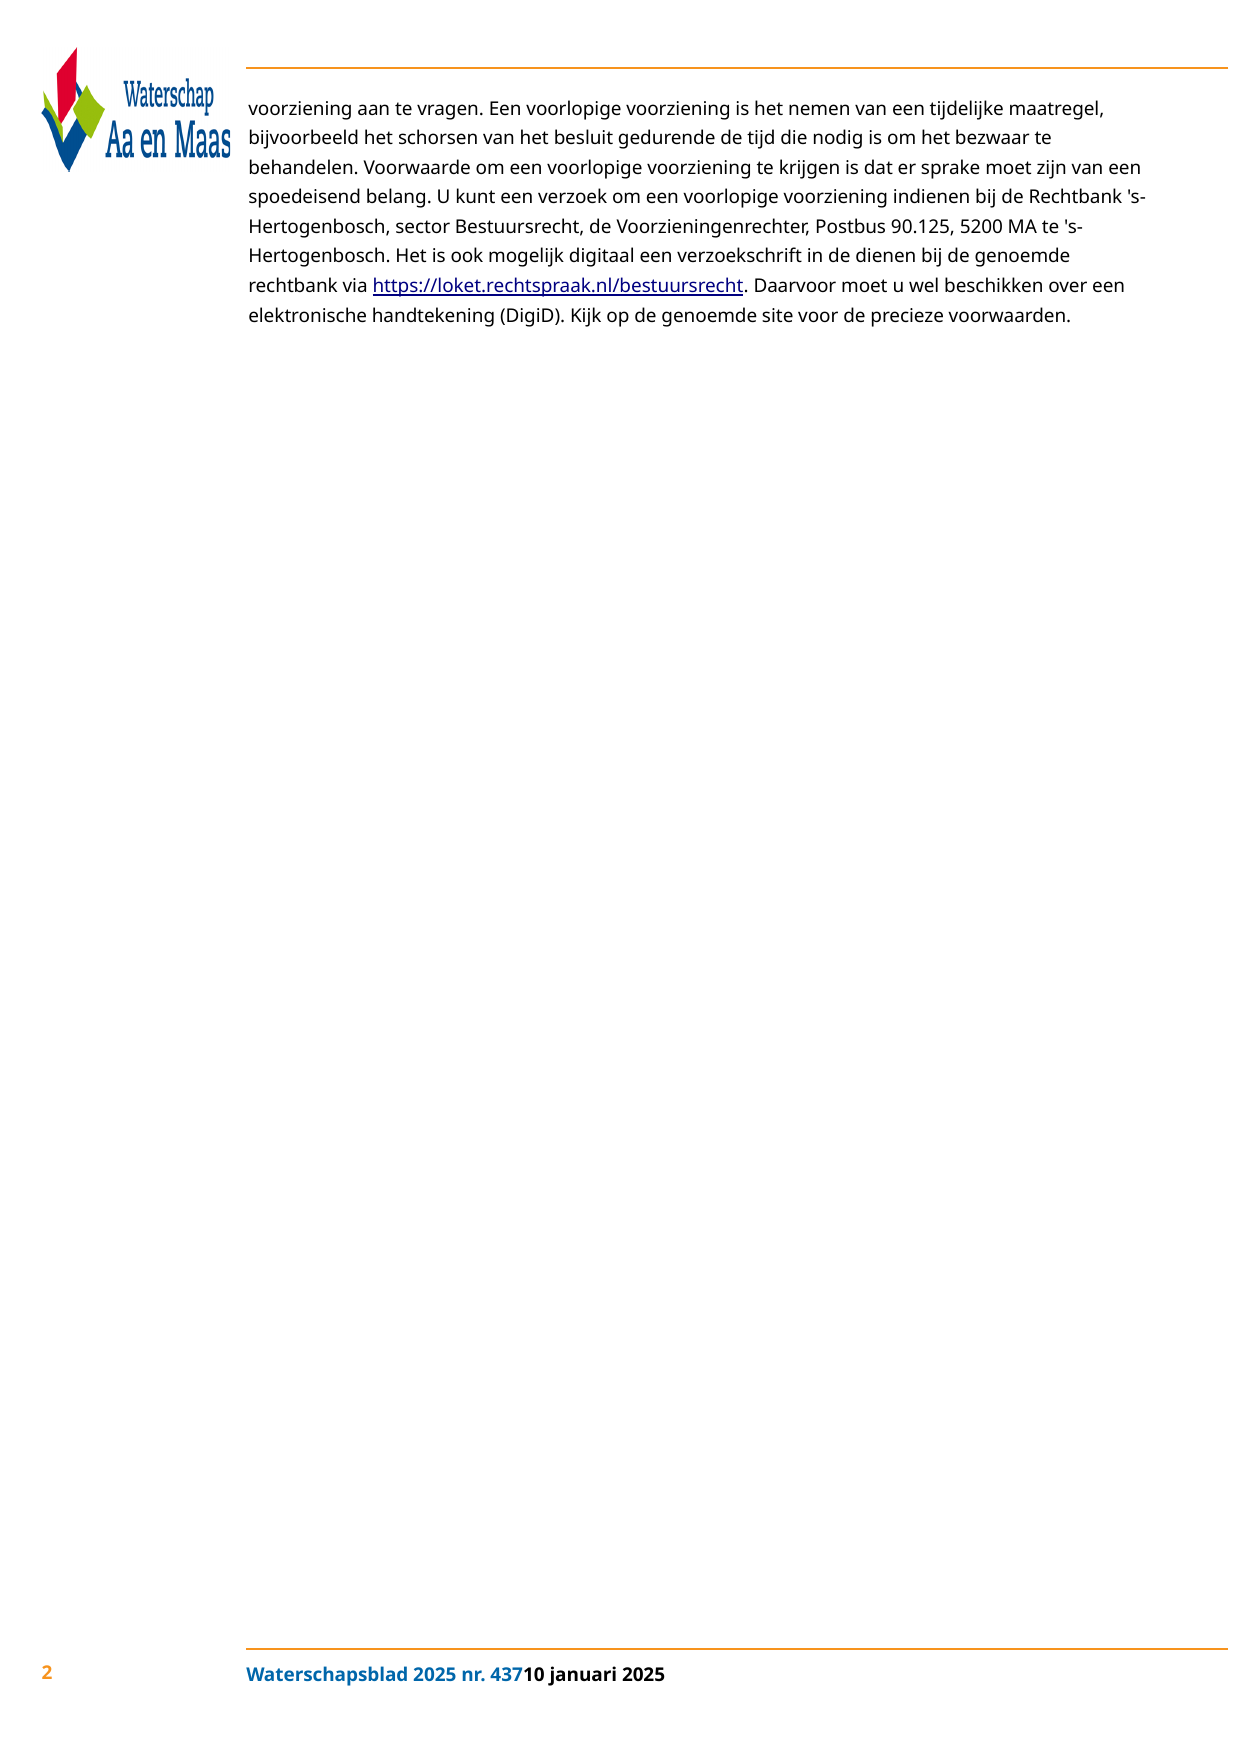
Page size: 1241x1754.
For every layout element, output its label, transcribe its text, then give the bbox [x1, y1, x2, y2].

picture [41, 47, 231, 172]
text voorziening aan te vragen. Een voorlopige voorziening is het nemen van een tijdelijke maatregel, bijvoorbeeld het schorsen van het besluit gedurende de tijd die nodig is om het bezwaar te behandelen. Voorwaarde om een voorlopige voorziening te krijgen is dat er sprake moet zijn van een spoedeisend belang. U kunt een verzoek om een voorlopige voorziening indienen bij de Rechtbank 's-Hertogenbosch, sector Bestuursrecht, de Voorzieningenrechter, Postbus 90.125, 5200 MA te 's-Hertogenbosch. Het is ook mogelijk digitaal een verzoekschrift in de dienen bij de genoemde rechtbank via https://loket.rechtspraak.nl/bestuursrecht. Daarvoor moet u wel beschikken over een elektronische handtekening (DigiD). Kijk op de genoemde site voor de precieze voorwaarden. [248, 95, 1152, 328]
